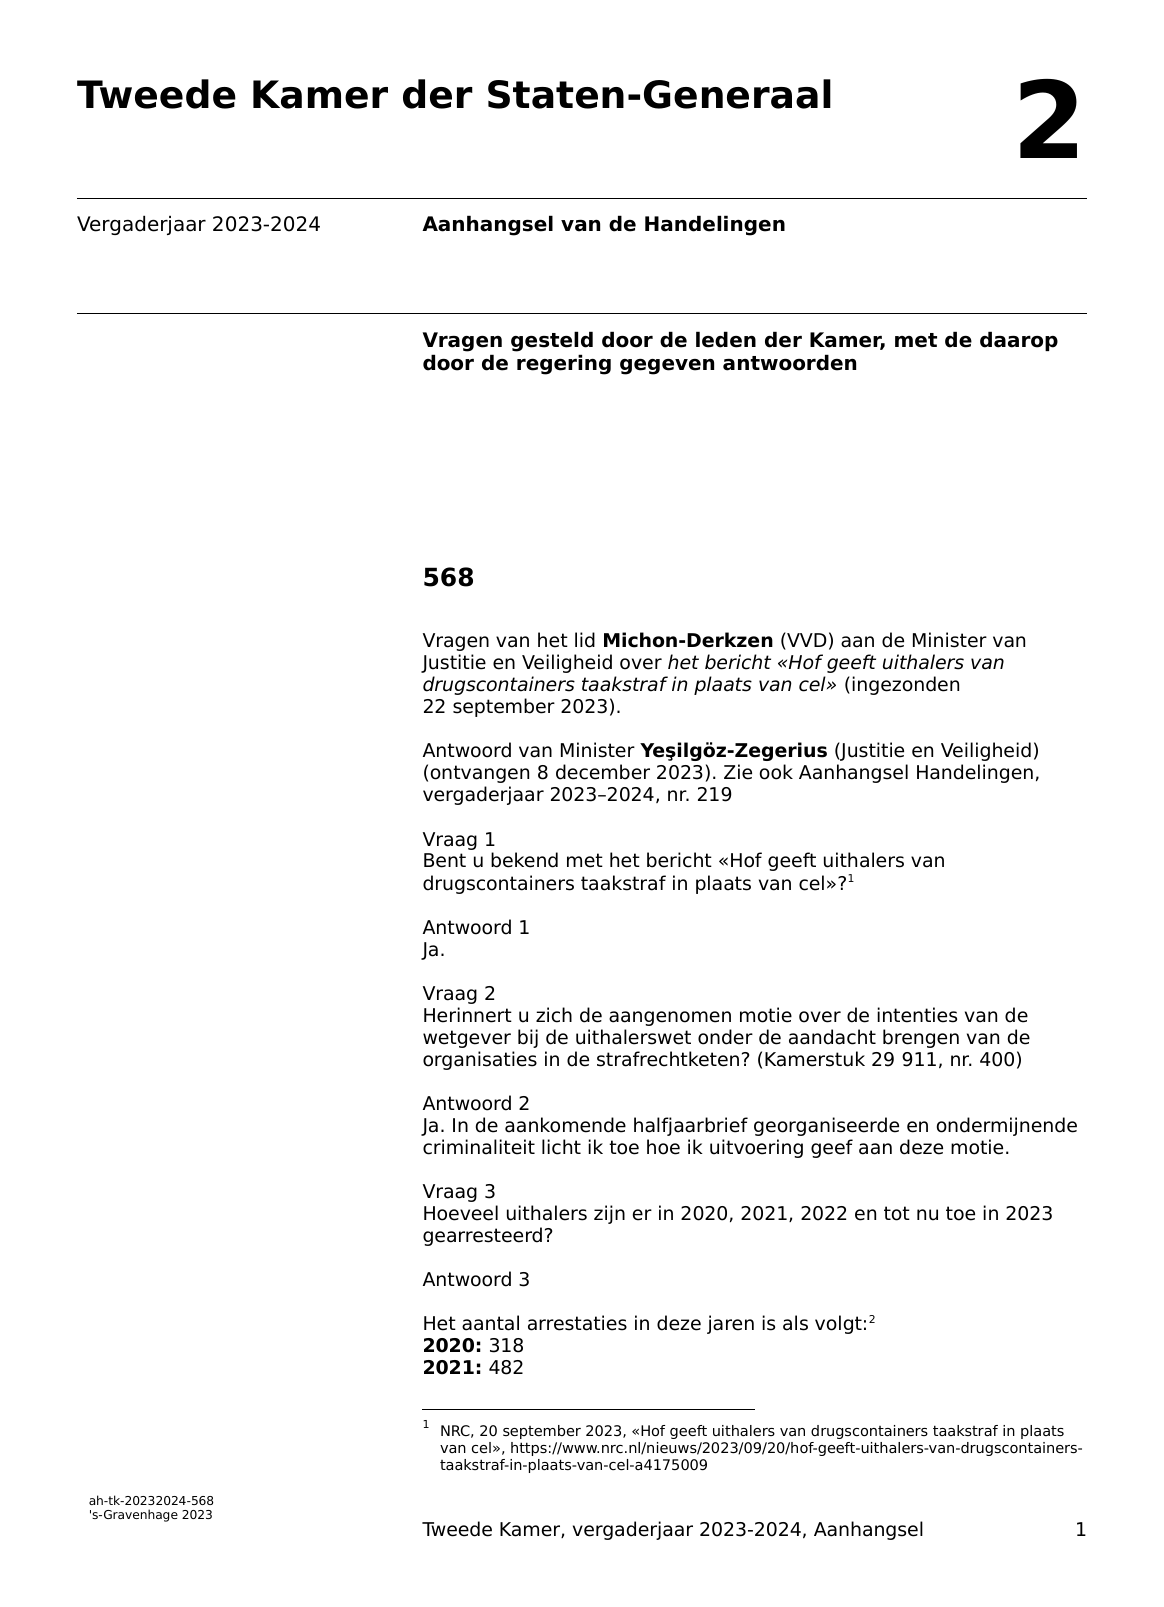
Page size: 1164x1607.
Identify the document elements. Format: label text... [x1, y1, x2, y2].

text Herinnert u zich de aangenomen motie over de intenties van de wetgever bij de uithalerswet onder de aandacht brengen van de organisaties in de strafrechtketen? (Kamerstuk 29 911, nr. 400) [422, 1005, 1087, 1071]
table_cell Vragen gesteld door de leden der Kamer, met de daarop door de regering gegeven antwoorden [422, 314, 1087, 375]
table_cell [77, 314, 422, 375]
table_cell Vergaderjaar 2023-2024 [77, 199, 422, 313]
text Vragen van het lid Michon-Derkzen (VVD) aan de Minister van Justitie en Veiligheid over het bericht «Hof geeft uithalers van drugscontainers taakstraf in plaats van cel» (ingezonden 22 september 2023). [422, 630, 1087, 718]
text ah-tk-20232024-568 [88, 1494, 323, 1508]
text Vraag 1 [422, 828, 1087, 850]
text Antwoord van Minister Yeşilgöz-Zegerius (Justitie en Veiligheid) (ontvangen 8 december 2023). Zie ook Aanhangsel Handelingen, vergaderjaar 2023–2024, nr. 219 [422, 740, 1087, 806]
text Hoeveel uithalers zijn er in 2020, 2021, 2022 en tot nu toe in 2023 gearresteerd? [422, 1203, 1087, 1247]
text Het aantal arrestaties in deze jaren is als volgt: [422, 1313, 1087, 1335]
text Antwoord 2 [422, 1093, 1087, 1115]
text Bent u bekend met het bericht «Hof geeft uithalers van drugscontainers taakstraf in plaats van cel»? [422, 850, 1087, 894]
text Antwoord 3 [422, 1269, 1087, 1291]
text Antwoord 1 [422, 917, 1087, 938]
table_header 2 [886, 59, 1087, 198]
text Ja. [422, 938, 1087, 961]
text Vraag 2 [422, 983, 1087, 1005]
text 's-Gravenhage 2023 [88, 1508, 323, 1522]
text 568 [422, 563, 1087, 592]
text Vraag 3 [422, 1181, 1087, 1203]
text 2020: 318 [422, 1335, 1087, 1357]
table_header Tweede Kamer der Staten-Generaal [77, 59, 886, 198]
text NRC, 20 september 2023, «Hof geeft uithalers van drugscontainers taakstraf in plaats van cel», https://www.nrc.nl/nieuws/2023/09/20/hof-geeft-uithalers-van-drugscontainers-taakstraf-in-plaats-van-cel-a4175009 [422, 1418, 1087, 1474]
text Ja. In de aankomende halfjaarbrief georganiseerde en ondermijnende criminaliteit licht ik toe hoe ik uitvoering geef aan deze motie. [422, 1115, 1087, 1159]
text 2021: 482 [422, 1357, 1087, 1379]
table_cell Aanhangsel van de Handelingen [422, 199, 1087, 313]
